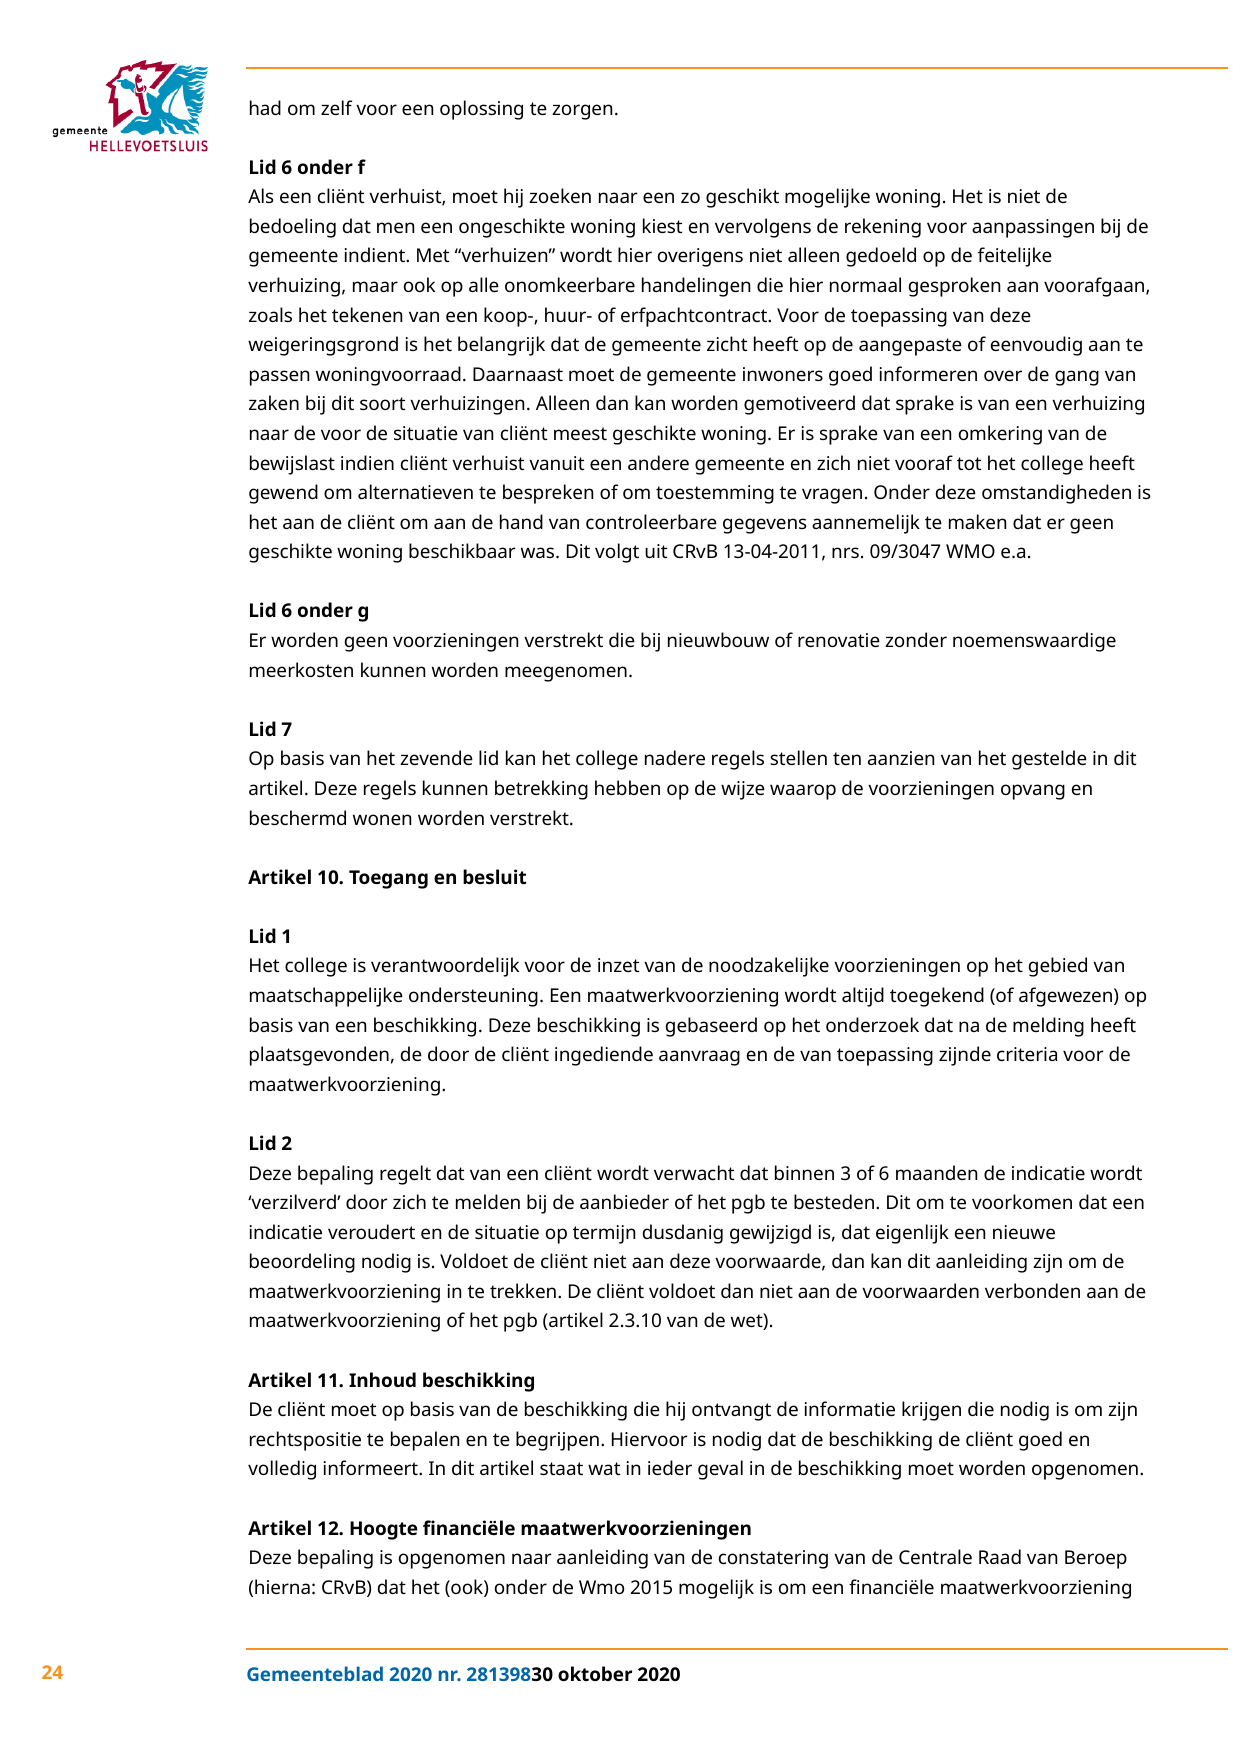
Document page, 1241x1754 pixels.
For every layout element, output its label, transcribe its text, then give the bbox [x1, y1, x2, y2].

text Artikel 11. Inhoud beschikking [248, 1367, 1152, 1393]
text Lid 1 [248, 923, 1152, 949]
text Lid 2 [248, 1130, 1152, 1156]
text Artikel 12. Hoogte financiële maatwerkvoorzieningen [248, 1515, 1152, 1541]
text Er worden geen voorzieningen verstrekt die bij nieuwbouw of renovatie zonder noemenswaardige meerkosten kunnen worden meegenomen. [248, 627, 1152, 683]
text De cliënt moet op basis van de beschikking die hij ontvangt de informatie krijgen die nodig is om zijn rechtspositie te bepalen en te begrijpen. Hiervoor is nodig dat de beschikking de cliënt goed en volledig informeert. In dit artikel staat wat in ieder geval in de beschikking moet worden opgenomen. [248, 1396, 1152, 1481]
text Lid 6 onder f [248, 154, 1152, 180]
text Als een cliënt verhuist, moet hij zoeken naar een zo geschikt mogelijke woning. Het is niet de bedoeling dat men een ongeschikte woning kiest en vervolgens de rekening voor aanpassingen bij de gemeente indient. Met “verhuizen” wordt hier overigens niet alleen gedoeld op de feitelijke verhuizing, maar ook op alle onomkeerbare handelingen die hier normaal gesproken aan voorafgaan, zoals het tekenen van een koop-, huur- of erfpachtcontract. Voor de toepassing van deze weigeringsgrond is het belangrijk dat de gemeente zicht heeft op de aangepaste of eenvoudig aan te passen woningvoorraad. Daarnaast moet de gemeente inwoners goed informeren over de gang van zaken bij dit soort verhuizingen. Alleen dan kan worden gemotiveerd dat sprake is van een verhuizing naar de voor de situatie van cliënt meest geschikte woning. Er is sprake van een omkering van de bewijslast indien cliënt verhuist vanuit een andere gemeente en zich niet vooraf tot het college heeft gewend om alternatieven te bespreken of om toestemming te vragen. Onder deze omstandigheden is het aan de cliënt om aan de hand van controleerbare gegevens aannemelijk te maken dat er geen geschikte woning beschikbaar was. Dit volgt uit CRvB 13-04-2011, nrs. 09/3047 WMO e.a. [248, 183, 1152, 564]
text had om zelf voor een oplossing te zorgen. [248, 95, 1152, 121]
text Lid 7 [248, 716, 1152, 742]
text Artikel 10. Toegang en besluit [248, 864, 1152, 890]
text Lid 6 onder g [248, 598, 1152, 623]
picture [41, 47, 231, 172]
text Op basis van het zevende lid kan het college nadere regels stellen ten aanzien van het gestelde in dit artikel. Deze regels kunnen betrekking hebben op de wijze waarop de voorzieningen opvang en beschermd wonen worden verstrekt. [248, 746, 1152, 831]
text Deze bepaling is opgenomen naar aanleiding van de constatering van de Centrale Raad van Beroep (hierna: CRvB) dat het (ook) onder de Wmo 2015 mogelijk is om een financiële maatwerkvoorziening [248, 1544, 1152, 1600]
text Het college is verantwoordelijk voor de inzet van de noodzakelijke voorzieningen op het gebied van maatschappelijke ondersteuning. Een maatwerkvoorziening wordt altijd toegekend (of afgewezen) op basis van een beschikking. Deze beschikking is gebaseerd op het onderzoek dat na de melding heeft plaatsgevonden, de door de cliënt ingediende aanvraag en de van toepassing zijnde criteria voor de maatwerkvoorziening. [248, 953, 1152, 1097]
text Deze bepaling regelt dat van een cliënt wordt verwacht dat binnen 3 of 6 maanden de indicatie wordt ‘verzilverd’ door zich te melden bij de aanbieder of het pgb te besteden. Dit om te voorkomen dat een indicatie veroudert en de situatie op termijn dusdanig gewijzigd is, dat eigenlijk een nieuwe beoordeling nodig is. Voldoet de cliënt niet aan deze voorwaarde, dan kan dit aanleiding zijn om de maatwerkvoorziening in te trekken. De cliënt voldoet dan niet aan de voorwaarden verbonden aan de maatwerkvoorziening of het pgb (artikel 2.3.10 van de wet). [248, 1160, 1152, 1333]
